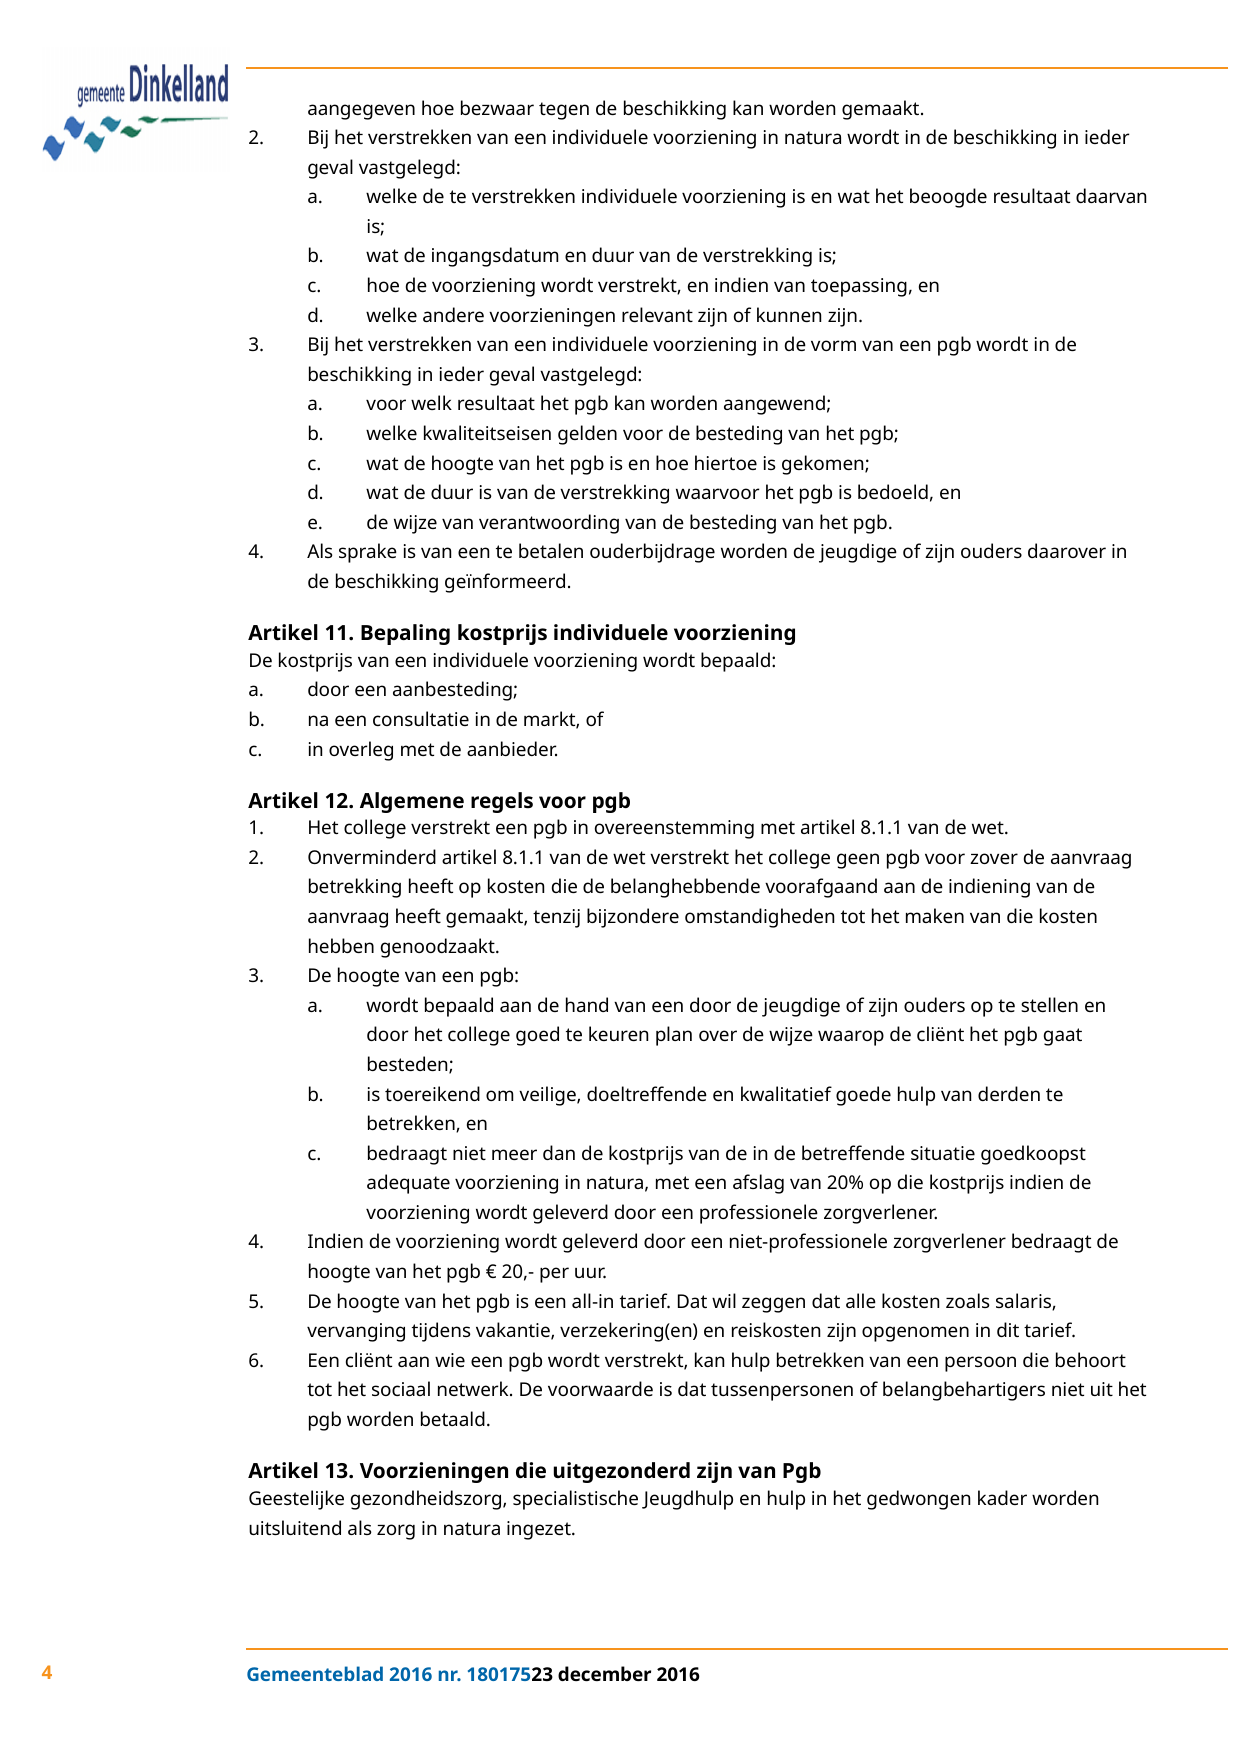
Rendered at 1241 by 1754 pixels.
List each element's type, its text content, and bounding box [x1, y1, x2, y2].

list wat de duur is van de verstrekking waarvoor het pgb is bedoeld, en [307, 479, 1152, 505]
text Artikel 12. Algemene regels voor pgb [248, 786, 1152, 814]
text Artikel 11. Bepaling kostprijs individuele voorziening [248, 618, 1152, 647]
list welke andere voorzieningen relevant zijn of kunnen zijn. [307, 302, 1152, 328]
list welke de te verstrekken individuele voorziening is en wat het beoogde resultaat daarvan is; [307, 183, 1152, 239]
list in overleg met de aanbieder. [248, 736, 1152, 761]
picture [41, 47, 231, 172]
list De hoogte van een pgb: [248, 962, 1152, 988]
list Als sprake is van een te betalen ouderbijdrage worden de jeugdige of zijn ouders daarover in de beschikking geïnformeerd. [248, 538, 1152, 594]
list de wijze van verantwoording van de besteding van het pgb. [307, 509, 1152, 535]
list Het college verstrekt een pgb in overeenstemming met artikel 8.1.1 van de wet. [248, 814, 1152, 840]
list Bij het verstrekken van een individuele voorziening in natura wordt in de beschikking in ieder geval vastgelegd: [248, 124, 1152, 180]
list door een aanbesteding; [248, 677, 1152, 702]
list is toereikend om veilige, doeltreffende en kwalitatief goede hulp van derden te betrekken, en [307, 1081, 1152, 1136]
list Bij het verstrekken van een individuele voorziening in de vorm van een pgb wordt in de beschikking in ieder geval vastgelegd: [248, 331, 1152, 387]
list aangegeven hoe bezwaar tegen de beschikking kan worden gemaakt. [248, 95, 1152, 121]
list na een consultatie in de markt, of [248, 706, 1152, 732]
list hoe de voorziening wordt verstrekt, en indien van toepassing, en [307, 272, 1152, 298]
text Artikel 13. Voorzieningen die uitgezonderd zijn van Pgb [248, 1457, 1152, 1485]
text Geestelijke gezondheidszorg, specialistische Jeugdhulp en hulp in het gedwongen kader worden uitsluitend als zorg in natura ingezet. [248, 1485, 1152, 1540]
list voor welk resultaat het pgb kan worden aangewend; [307, 391, 1152, 416]
list welke kwaliteitseisen gelden voor de besteding van het pgb; [307, 420, 1152, 446]
list De hoogte van het pgb is een all-in tarief. Dat wil zeggen dat alle kosten zoals salaris, vervanging tijdens vakantie, verzekering(en) en reiskosten zijn opgenomen in dit tarief. [248, 1288, 1152, 1343]
list Onverminderd artikel 8.1.1 van de wet verstrekt het college geen pgb voor zover de aanvraag betrekking heeft op kosten die de belanghebbende voorafgaand aan de indiening van de aanvraag heeft gemaakt, tenzij bijzondere omstandigheden tot het maken van die kosten hebben genoodzaakt. [248, 844, 1152, 959]
list Een cliënt aan wie een pgb wordt verstrekt, kan hulp betrekken van een persoon die behoort tot het sociaal netwerk. De voorwaarde is dat tussenpersonen of belangbehartigers niet uit het pgb worden betaald. [248, 1347, 1152, 1432]
list bedraagt niet meer dan de kostprijs van de in de betreffende situatie goedkoopst adequate voorziening in natura, met een afslag van 20% op die kostprijs indien de voorziening wordt geleverd door een professionele zorgverlener. [307, 1140, 1152, 1225]
list wat de hoogte van het pgb is en hoe hiertoe is gekomen; [307, 450, 1152, 476]
list wordt bepaald aan de hand van een door de jeugdige of zijn ouders op te stellen en door het college goed te keuren plan over de wijze waarop de cliënt het pgb gaat besteden; [307, 992, 1152, 1077]
list wat de ingangsdatum en duur van de verstrekking is; [307, 243, 1152, 268]
list Indien de voorziening wordt geleverd door een niet-professionele zorgverlener bedraagt de hoogte van het pgb € 20,- per uur. [248, 1229, 1152, 1284]
text De kostprijs van een individuele voorziening wordt bepaald: [248, 647, 1152, 673]
